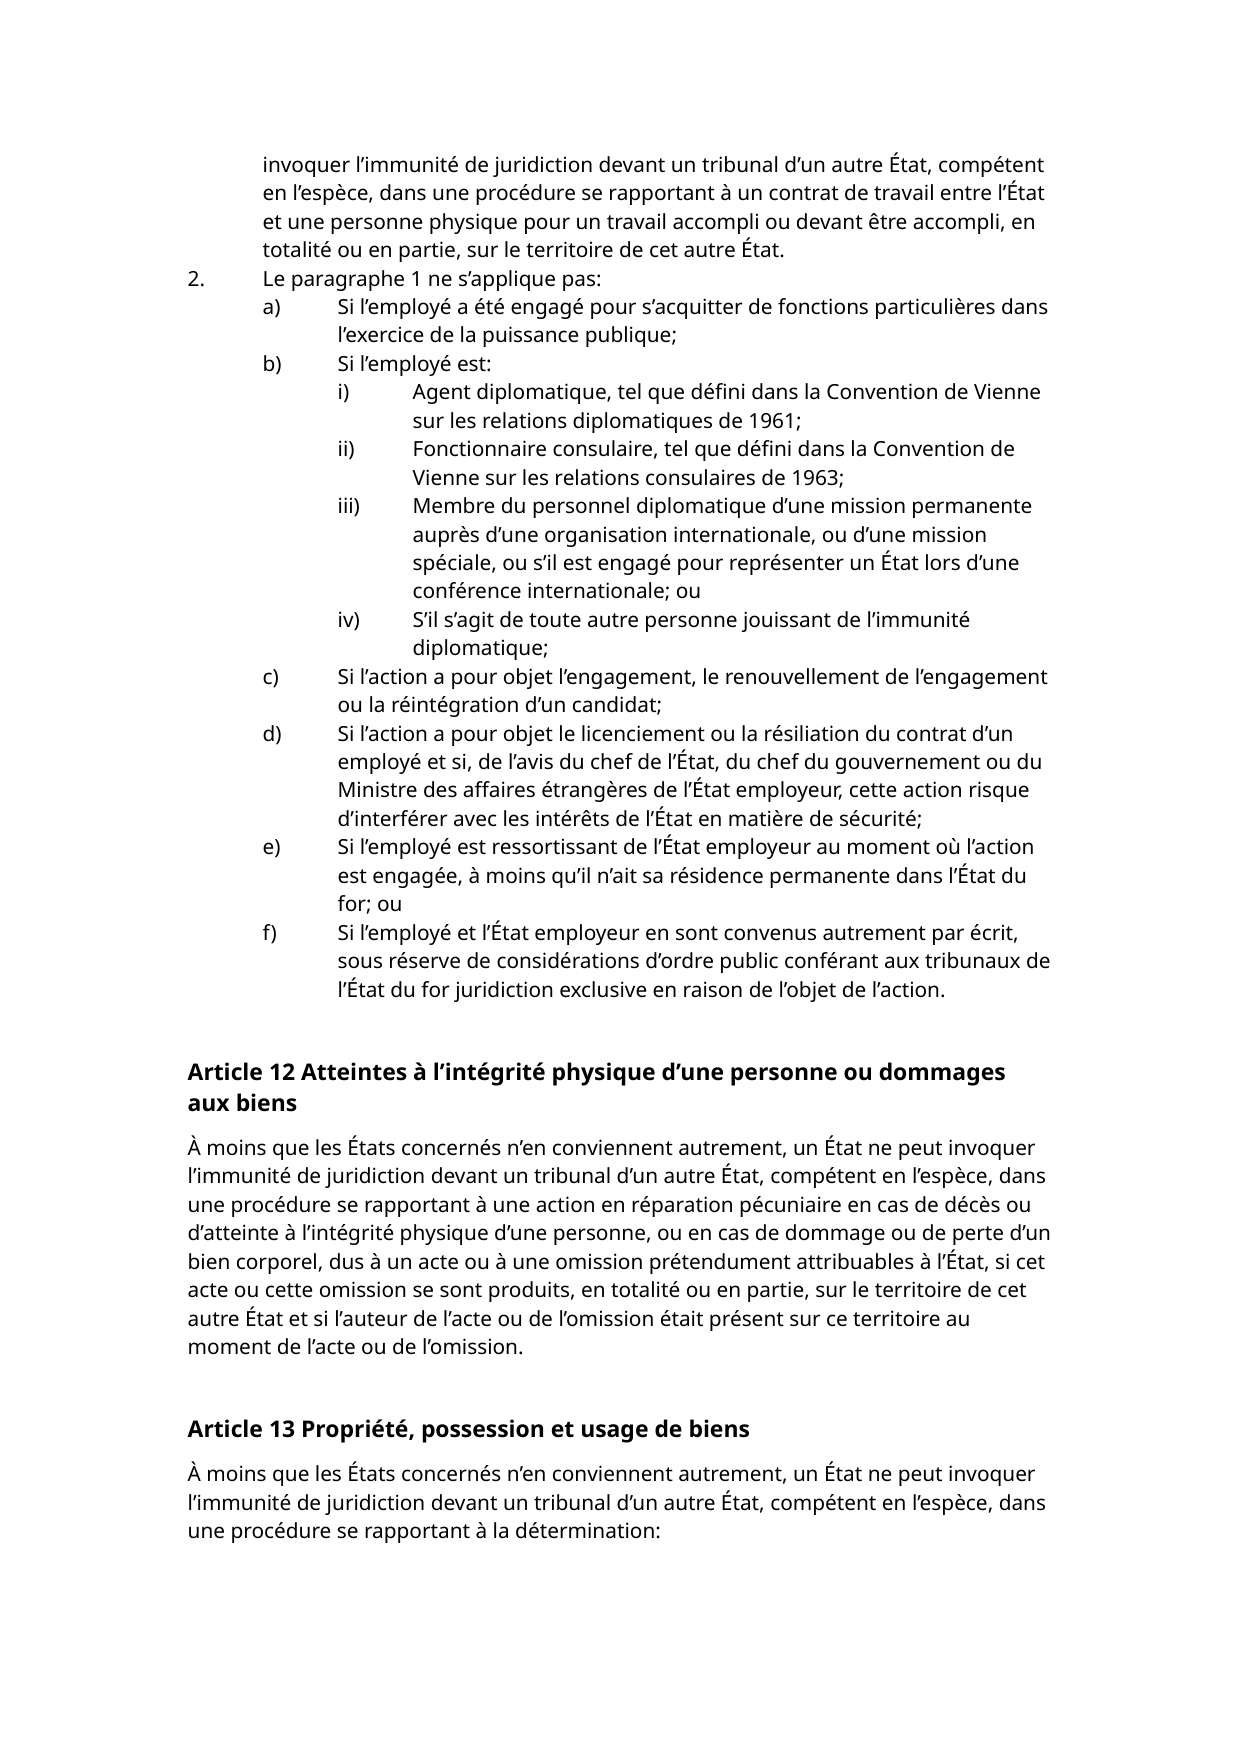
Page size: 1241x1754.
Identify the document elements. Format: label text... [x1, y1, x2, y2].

list Si l’employé et l’État employeur en sont convenus autrement par écrit, sous réserve de considérations d’ordre public conférant aux tribunaux de l’État du for juridiction exclusive en raison de l’objet de l’action. [262, 918, 1053, 1003]
list Si l’action a pour objet le licenciement ou la résiliation du contrat d’un employé et si, de l’avis du chef de l’État, du chef du gouvernement ou du Ministre des affaires étrangères de l’État employeur, cette action risque d’interférer avec les intérêts de l’État en matière de sécurité; [262, 719, 1053, 832]
list Si l’action a pour objet l’engagement, le renouvellement de l’engagement ou la réintégration d’un candidat; [262, 662, 1053, 719]
text À moins que les États concernés n’en conviennent autrement, un État ne peut invoquer l’immunité de juridiction devant un tribunal d’un autre État, compétent en l’espèce, dans une procédure se rapportant à la détermination: [187, 1459, 1053, 1545]
list Si l’employé est: [262, 349, 1053, 377]
list Si l’employé a été engagé pour s’acquitter de fonctions particulières dans l’exercice de la puissance publique; [262, 292, 1053, 349]
list S’il s’agit de toute autre personne jouissant de l’immunité diplomatique; [337, 605, 1053, 662]
subtitle Article 12 Atteintes à l’intégrité physique d’une personne ou dommages aux biens [187, 1056, 1053, 1118]
list Membre du personnel diplomatique d’une mission permanente auprès d’une organisation internationale, ou d’une mission spéciale, ou s’il est engagé pour représenter un État lors d’une conférence internationale; ou [337, 491, 1053, 605]
text À moins que les États concernés n’en conviennent autrement, un État ne peut invoquer l’immunité de juridiction devant un tribunal d’un autre État, compétent en l’espèce, dans une procédure se rapportant à une action en réparation pécuniaire en cas de décès ou d’atteinte à l’intégrité physique d’une personne, ou en cas de dommage ou de perte d’un bien corporel, dus à un acte ou à une omission prétendument attribuables à l’État, si cet acte ou cette omission se sont produits, en totalité ou en partie, sur le territoire de cet autre État et si l’auteur de l’acte ou de l’omission était présent sur ce territoire au moment de l’acte ou de l’omission. [187, 1133, 1053, 1361]
list invoquer l’immunité de juridiction devant un tribunal d’un autre État, compétent en l’espèce, dans une procédure se rapportant à un contrat de travail entre l’État et une personne physique pour un travail accompli ou devant être accompli, en totalité ou en partie, sur le territoire de cet autre État. [187, 150, 1053, 264]
list Fonctionnaire consulaire, tel que défini dans la Convention de Vienne sur les relations consulaires de 1963; [337, 434, 1053, 491]
list Agent diplomatique, tel que défini dans la Convention de Vienne sur les relations diplomatiques de 1961; [337, 377, 1053, 434]
subtitle Article 13 Propriété, possession et usage de biens [187, 1413, 1053, 1444]
list Le paragraphe 1 ne s’applique pas: [187, 264, 1053, 292]
list Si l’employé est ressortissant de l’État employeur au moment où l’action est engagée, à moins qu’il n’ait sa résidence permanente dans l’État du for; ou [262, 832, 1053, 918]
